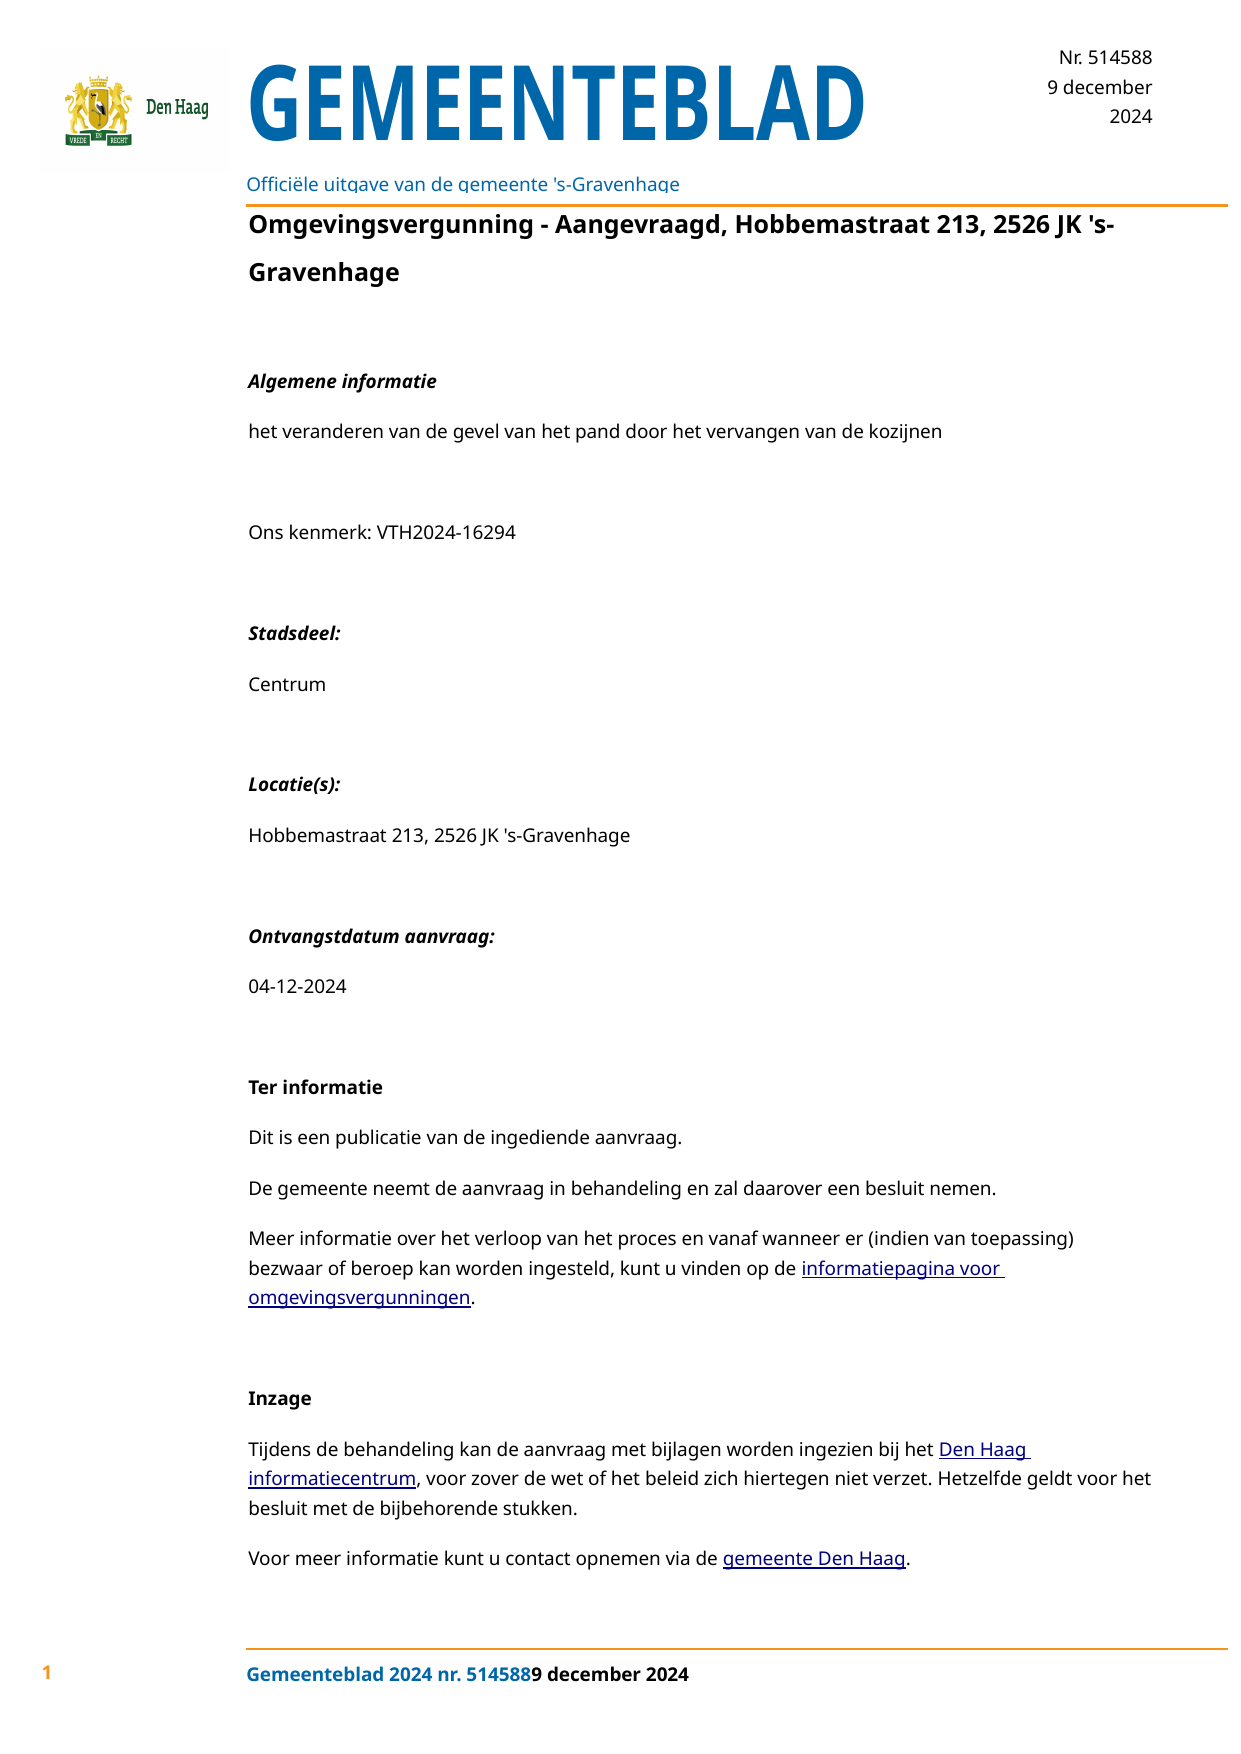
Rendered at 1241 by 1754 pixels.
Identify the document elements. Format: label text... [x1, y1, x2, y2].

text Voor meer informatie kunt u contact opnemen via de gemeente Den Haag. [248, 1545, 1152, 1571]
text Ter informatie [248, 1074, 1152, 1100]
text Meer informatie over het verloop van het proces en vanaf wanneer er (indien van toepassing) bezwaar of beroep kan worden ingesteld, kunt u vinden op de informatiepagina voor omgevingsvergunningen. [248, 1225, 1152, 1310]
text Hobbemastraat 213, 2526 JK 's-Gravenhage [248, 822, 1152, 848]
text Ons kenmerk: VTH2024-16294 [248, 519, 1152, 545]
text Tijdens de behandeling kan de aanvraag met bijlagen worden ingezien bij het Den Haag informatiecentrum, voor zover de wet of het beleid zich hiertegen niet verzet. Hetzelfde geldt voor het besluit met de bijbehorende stukken. [248, 1436, 1152, 1521]
text De gemeente neemt de aanvraag in behandeling en zal daarover een besluit nemen. [248, 1175, 1152, 1201]
text Dit is een publicatie van de ingediende aanvraag. [248, 1124, 1152, 1150]
text Stadsdeel: [248, 620, 1152, 646]
text 04-12-2024 [248, 973, 1152, 999]
text Inzage [248, 1385, 1152, 1411]
text Algemene informatie [248, 368, 1152, 394]
text Centrum [248, 671, 1152, 697]
text Omgevingsvergunning - Aangevraagd, Hobbemastraat 213, 2526 JK 's-Gravenhage [248, 207, 1152, 288]
text het veranderen van de gevel van het pand door het vervangen van de kozijnen [248, 419, 1152, 444]
picture [41, 47, 231, 172]
text Ontvangstdatum aanvraag: [248, 923, 1152, 949]
text Locatie(s): [248, 772, 1152, 797]
